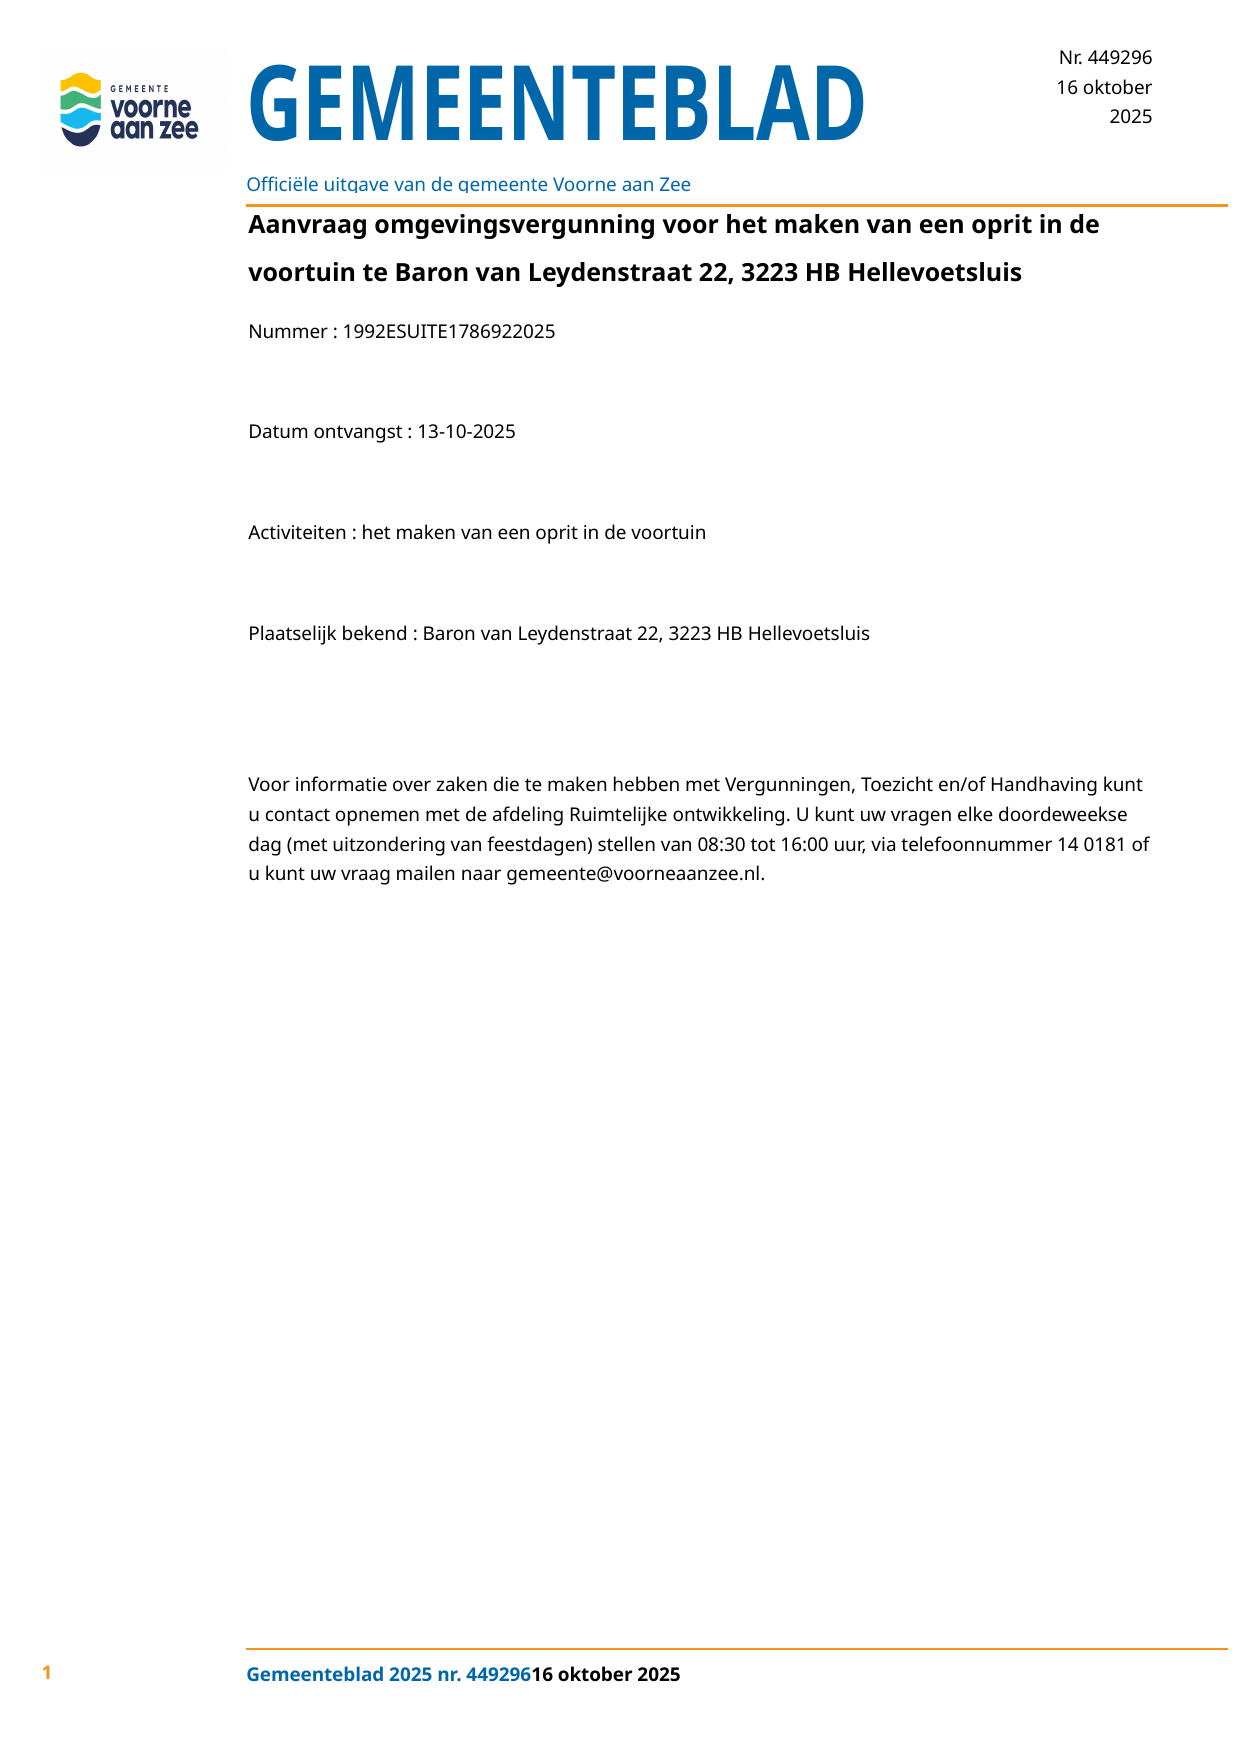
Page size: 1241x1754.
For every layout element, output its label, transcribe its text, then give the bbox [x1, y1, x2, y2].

text Nummer : 1992ESUITE1786922025 [248, 318, 1152, 344]
text Voor informatie over zaken die te maken hebben met Vergunningen, Toezicht en/of Handhaving kunt u contact opnemen met de afdeling Ruimtelijke ontwikkeling. U kunt uw vragen elke doordeweekse dag (met uitzondering van feestdagen) stellen van 08:30 tot 16:00 uur, via telefoonnummer 14 0181 of u kunt uw vraag mailen naar gemeente@voorneaanzee.nl. [248, 772, 1152, 886]
text Plaatselijk bekend : Baron van Leydenstraat 22, 3223 HB Hellevoetsluis [248, 620, 1152, 646]
text Activiteiten : het maken van een oprit in de voortuin [248, 519, 1152, 545]
text Datum ontvangst : 13-10-2025 [248, 419, 1152, 444]
text Aanvraag omgevingsvergunning voor het maken van een oprit in de voortuin te Baron van Leydenstraat 22, 3223 HB Hellevoetsluis [248, 207, 1152, 288]
picture [41, 47, 231, 172]
